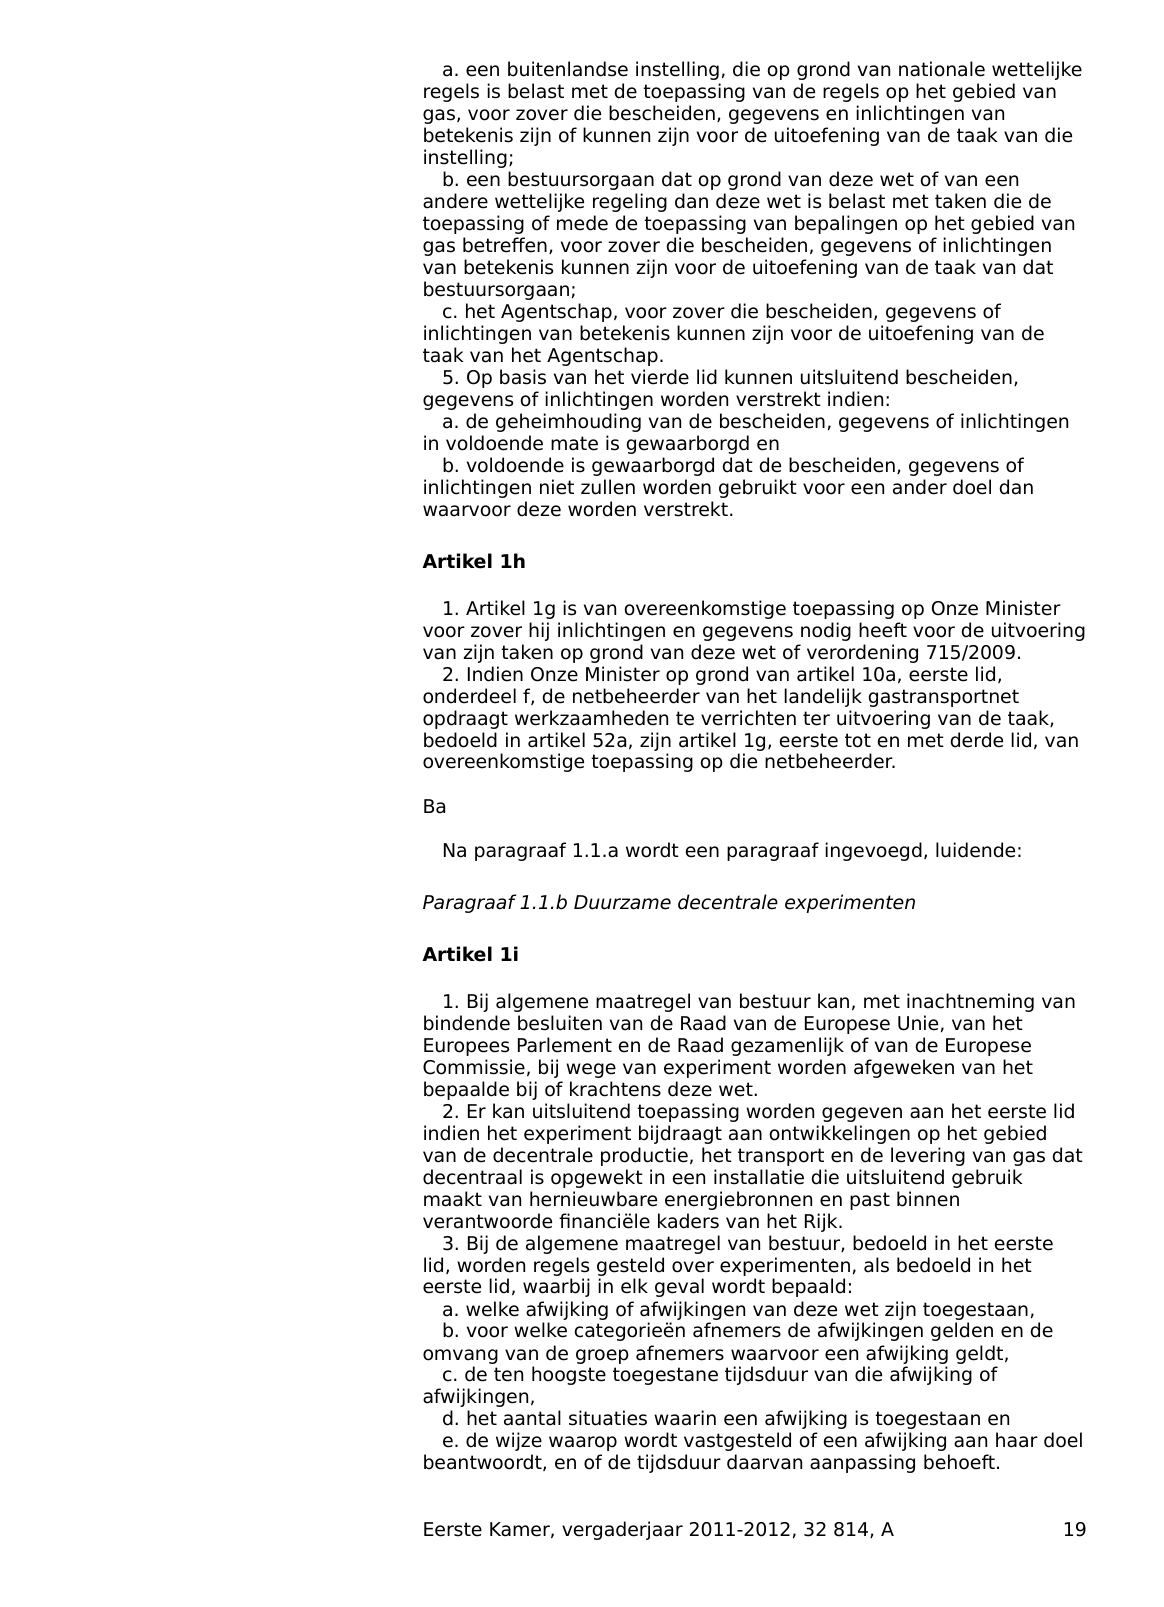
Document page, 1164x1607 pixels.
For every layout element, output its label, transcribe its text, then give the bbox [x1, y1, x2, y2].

text e. de wijze waarop wordt vastgesteld of een afwijking aan haar doel beantwoordt, en of de tijdsduur daarvan aanpassing behoeft. [422, 1430, 1087, 1474]
text Na paragraaf 1.1.a wordt een paragraaf ingevoegd, luidende: [422, 840, 1087, 862]
text b. voldoende is gewaarborgd dat de bescheiden, gegevens of inlichtingen niet zullen worden gebruikt voor een ander doel dan waarvoor deze worden verstrekt. [422, 455, 1087, 521]
text 5. Op basis van het vierde lid kunnen uitsluitend bescheiden, gegevens of inlichtingen worden verstrekt indien: [422, 367, 1087, 411]
subtitle Paragraaf 1.1.b Duurzame decentrale experimenten [422, 892, 1087, 914]
text d. het aantal situaties waarin een afwijking is toegestaan en [422, 1408, 1087, 1430]
subtitle Artikel 1i [422, 944, 1087, 966]
text c. de ten hoogste toegestane tijdsduur van die afwijking of afwijkingen, [422, 1364, 1087, 1408]
text a. een buitenlandse instelling, die op grond van nationale wettelijke regels is belast met de toepassing van de regels op het gebied van gas, voor zover die bescheiden, gegevens en inlichtingen van betekenis zijn of kunnen zijn voor de uitoefening van de taak van die instelling; [422, 59, 1087, 169]
subtitle Artikel 1h [422, 551, 1087, 573]
text Ba [422, 796, 1087, 818]
text 3. Bij de algemene maatregel van bestuur, bedoeld in het eerste lid, worden regels gesteld over experimenten, als bedoeld in het eerste lid, waarbij in elk geval wordt bepaald: [422, 1232, 1087, 1298]
text 1. Bij algemene maatregel van bestuur kan, met inachtneming van bindende besluiten van de Raad van de Europese Unie, van het Europees Parlement en de Raad gezamenlijk of van de Europese Commissie, bij wege van experiment worden afgeweken van het bepaalde bij of krachtens deze wet. [422, 991, 1087, 1101]
text b. een bestuursorgaan dat op grond van deze wet of van een andere wettelijke regeling dan deze wet is belast met taken die de toepassing of mede de toepassing van bepalingen op het gebied van gas betreffen, voor zover die bescheiden, gegevens of inlichtingen van betekenis kunnen zijn voor de uitoefening van de taak van dat bestuursorgaan; [422, 169, 1087, 301]
text 2. Indien Onze Minister op grond van artikel 10a, eerste lid, onderdeel f, de netbeheerder van het landelijk gastransportnet opdraagt werkzaamheden te verrichten ter uitvoering van de taak, bedoeld in artikel 52a, zijn artikel 1g, eerste tot en met derde lid, van overeenkomstige toepassing op die netbeheerder. [422, 663, 1087, 773]
text 1. Artikel 1g is van overeenkomstige toepassing op Onze Minister voor zover hij inlichtingen en gegevens nodig heeft voor de uitvoering van zijn taken op grond van deze wet of verordening 715/2009. [422, 598, 1087, 663]
text 2. Er kan uitsluitend toepassing worden gegeven aan het eerste lid indien het experiment bijdraagt aan ontwikkelingen op het gebied van de decentrale productie, het transport en de levering van gas dat decentraal is opgewekt in een installatie die uitsluitend gebruik maakt van hernieuwbare energiebronnen en past binnen verantwoorde financiële kaders van het Rijk. [422, 1101, 1087, 1232]
text c. het Agentschap, voor zover die bescheiden, gegevens of inlichtingen van betekenis kunnen zijn voor de uitoefening van de taak van het Agentschap. [422, 301, 1087, 367]
text b. voor welke categorieën afnemers de afwijkingen gelden en de omvang van de groep afnemers waarvoor een afwijking geldt, [422, 1320, 1087, 1364]
text a. de geheimhouding van de bescheiden, gegevens of inlichtingen in voldoende mate is gewaarborgd en [422, 411, 1087, 455]
text a. welke afwijking of afwijkingen van deze wet zijn toegestaan, [422, 1298, 1087, 1320]
